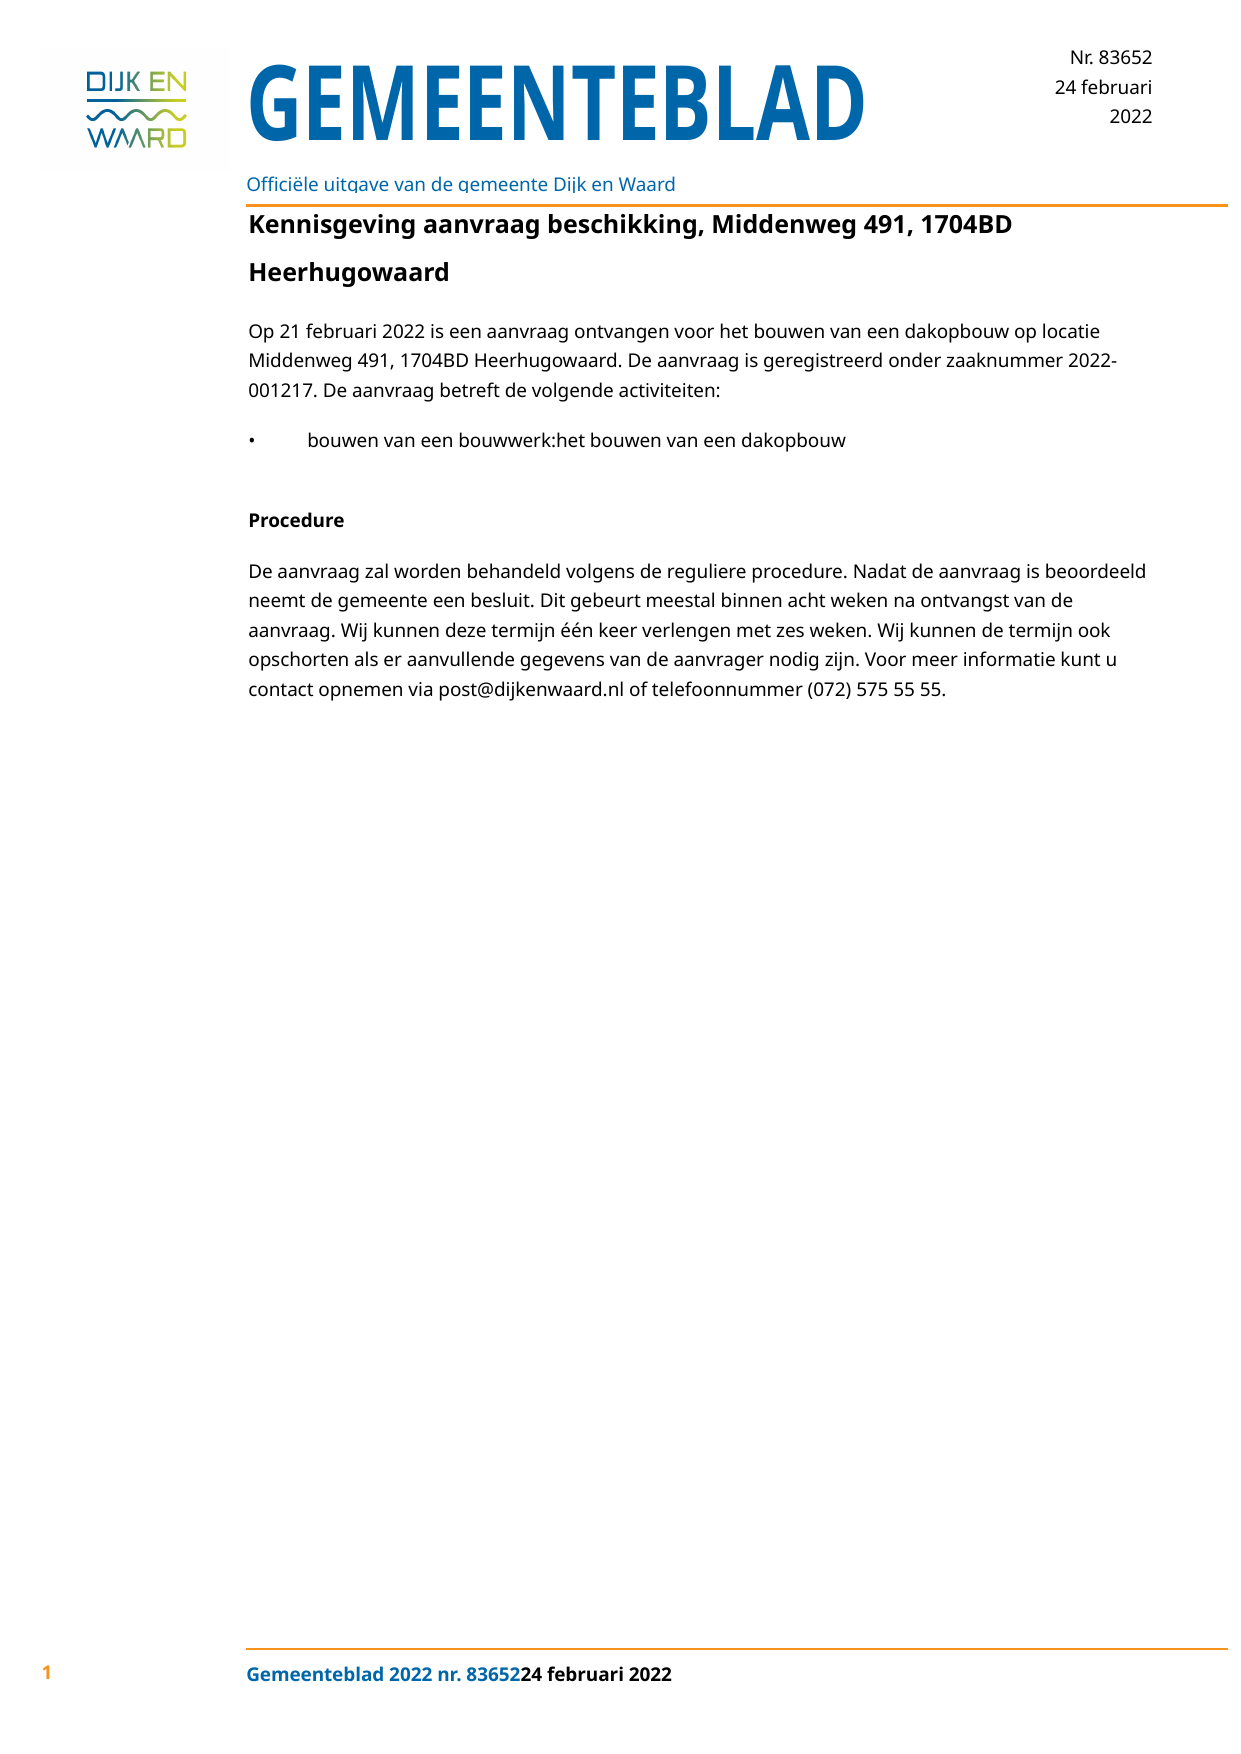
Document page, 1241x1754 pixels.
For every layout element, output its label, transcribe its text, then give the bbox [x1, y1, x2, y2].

text Procedure [248, 507, 1152, 533]
picture [41, 47, 231, 172]
text Kennisgeving aanvraag beschikking, Middenweg 491, 1704BD Heerhugowaard [248, 207, 1152, 288]
text De aanvraag zal worden behandeld volgens de reguliere procedure. Nadat de aanvraag is beoordeeld neemt de gemeente een besluit. Dit gebeurt meestal binnen acht weken na ontvangst van de aanvraag. Wij kunnen deze termijn één keer verlengen met zes weken. Wij kunnen de termijn ook opschorten als er aanvullende gegevens van de aanvrager nodig zijn. Voor meer informatie kunt u contact opnemen via post@dijkenwaard.nl of telefoonnummer (072) 575 55 55. [248, 558, 1152, 702]
list bouwen van een bouwwerk:het bouwen van een dakopbouw [248, 427, 1152, 453]
text Op 21 februari 2022 is een aanvraag ontvangen voor het bouwen van een dakopbouw op locatie Middenweg 491, 1704BD Heerhugowaard. De aanvraag is geregistreerd onder zaaknummer 2022-001217. De aanvraag betreft de volgende activiteiten: [248, 318, 1152, 403]
